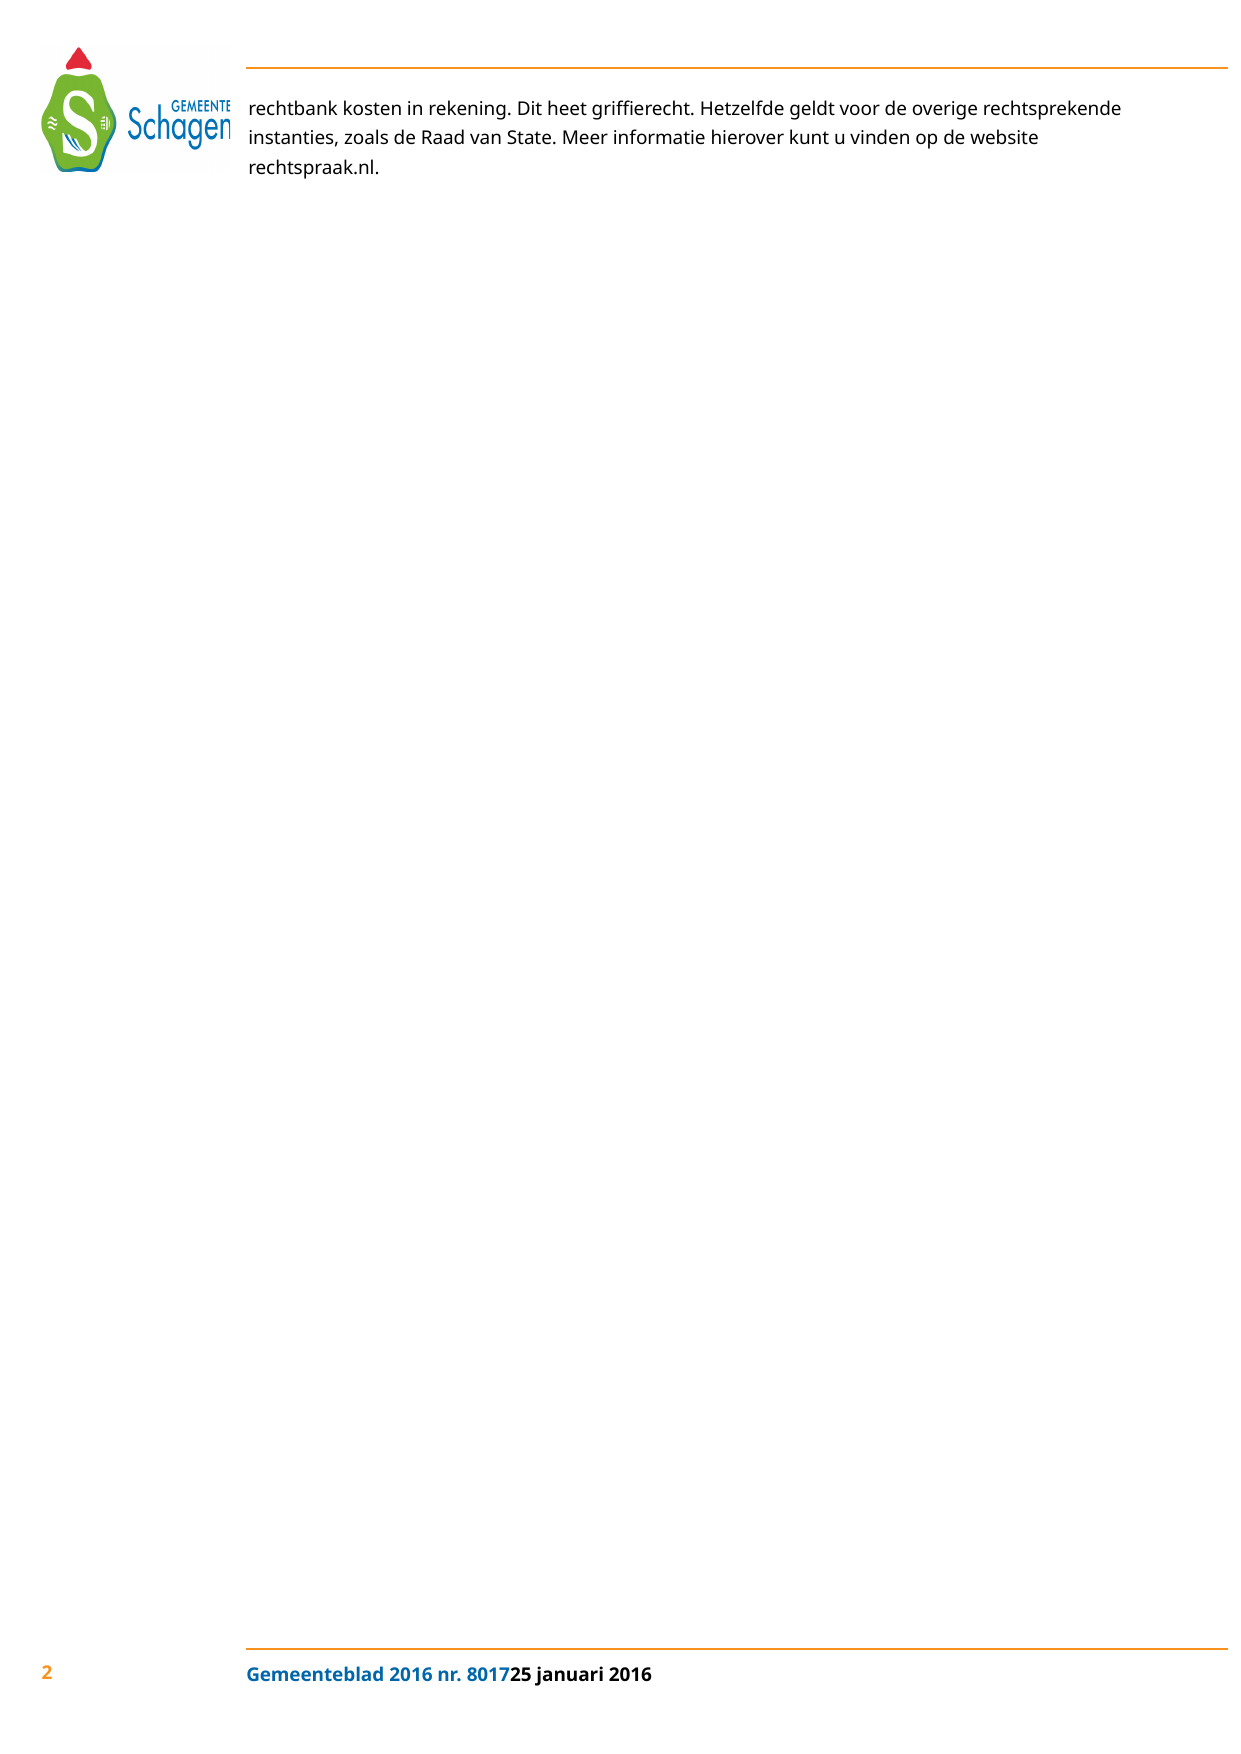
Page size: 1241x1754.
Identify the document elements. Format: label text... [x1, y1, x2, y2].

picture [41, 47, 231, 172]
text rechtbank kosten in rekening. Dit heet griffierecht. Hetzelfde geldt voor de overige rechtsprekende instanties, zoals de Raad van State. Meer informatie hierover kunt u vinden op de website rechtspraak.nl. [248, 95, 1152, 180]
